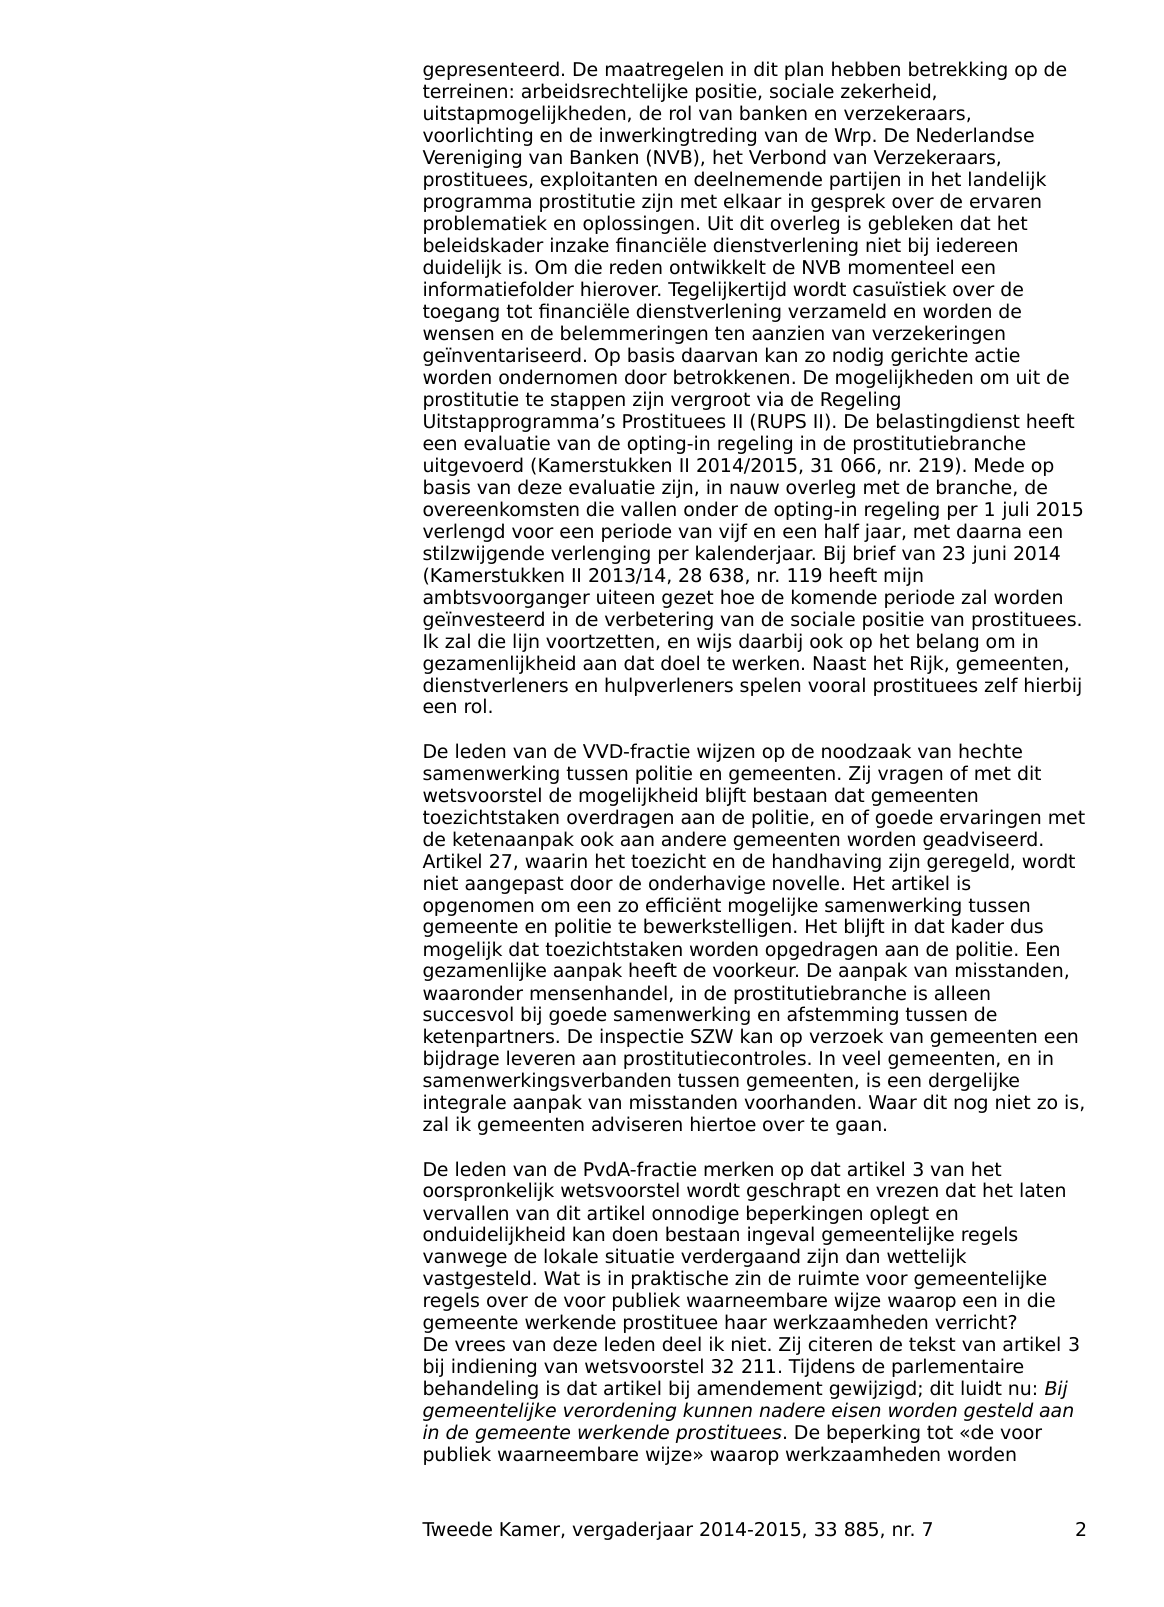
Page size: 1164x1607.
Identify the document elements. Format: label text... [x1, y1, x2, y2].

text Artikel 27, waarin het toezicht en de handhaving zijn geregeld, wordt niet aangepast door de onderhavige novelle. Het artikel is opgenomen om een zo efficiënt mogelijke samenwerking tussen gemeente en politie te bewerkstelligen. Het blijft in dat kader dus mogelijk dat toezichtstaken worden opgedragen aan de politie. Een gezamenlijke aanpak heeft de voorkeur. De aanpak van misstanden, waaronder mensenhandel, in de prostitutiebranche is alleen succesvol bij goede samenwerking en afstemming tussen de ketenpartners. De inspectie SZW kan op verzoek van gemeenten een bijdrage leveren aan prostitutiecontroles. In veel gemeenten, en in samenwerkingsverbanden tussen gemeenten, is een dergelijke integrale aanpak van misstanden voorhanden. Waar dit nog niet zo is, zal ik gemeenten adviseren hiertoe over te gaan. [422, 851, 1087, 1136]
text De leden van de PvdA-fractie merken op dat artikel 3 van het oorspronkelijk wetsvoorstel wordt geschrapt en vrezen dat het laten vervallen van dit artikel onnodige beperkingen oplegt en onduidelijkheid kan doen bestaan ingeval gemeentelijke regels vanwege de lokale situatie verdergaand zijn dan wettelijk vastgesteld. Wat is in praktische zin de ruimte voor gemeentelijke regels over de voor publiek waarneembare wijze waarop een in die gemeente werkende prostituee haar werkzaamheden verricht? [422, 1158, 1087, 1334]
text De leden van de VVD-fractie wijzen op de noodzaak van hechte samenwerking tussen politie en gemeenten. Zij vragen of met dit wetsvoorstel de mogelijkheid blijft bestaan dat gemeenten toezichtstaken overdragen aan de politie, en of goede ervaringen met de ketenaanpak ook aan andere gemeenten worden geadviseerd. [422, 741, 1087, 851]
text De vrees van deze leden deel ik niet. Zij citeren de tekst van artikel 3 bij indiening van wetsvoorstel 32 211. Tijdens de parlementaire behandeling is dat artikel bij amendement gewijzigd; dit luidt nu: Bij gemeentelijke verordening kunnen nadere eisen worden gesteld aan in de gemeente werkende prostituees. De beperking tot «de voor publiek waarneembare wijze» waarop werkzaamheden worden [422, 1334, 1087, 1466]
text gepresenteerd. De maatregelen in dit plan hebben betrekking op de terreinen: arbeidsrechtelijke positie, sociale zekerheid, uitstapmogelijkheden, de rol van banken en verzekeraars, voorlichting en de inwerkingtreding van de Wrp. De Nederlandse Vereniging van Banken (NVB), het Verbond van Verzekeraars, prostituees, exploitanten en deelnemende partijen in het landelijk programma prostitutie zijn met elkaar in gesprek over de ervaren problematiek en oplossingen. Uit dit overleg is gebleken dat het beleidskader inzake financiële dienstverlening niet bij iedereen duidelijk is. Om die reden ontwikkelt de NVB momenteel een informatiefolder hierover. Tegelijkertijd wordt casuïstiek over de toegang tot financiële dienstverlening verzameld en worden de wensen en de belemmeringen ten aanzien van verzekeringen geïnventariseerd. Op basis daarvan kan zo nodig gerichte actie worden ondernomen door betrokkenen. De mogelijkheden om uit de prostitutie te stappen zijn vergroot via de Regeling Uitstapprogramma’s Prostituees II (RUPS II). De belastingdienst heeft een evaluatie van de opting-in regeling in de prostitutiebranche uitgevoerd (Kamerstukken II 2014/2015, 31 066, nr. 219). Mede op basis van deze evaluatie zijn, in nauw overleg met de branche, de overeenkomsten die vallen onder de opting-in regeling per 1 juli 2015 verlengd voor een periode van vijf en een half jaar, met daarna een stilzwijgende verlenging per kalenderjaar. Bij brief van 23 juni 2014 (Kamerstukken II 2013/14, 28 638, nr. 119 heeft mijn ambtsvoorganger uiteen gezet hoe de komende periode zal worden geïnvesteerd in de verbetering van de sociale positie van prostituees. Ik zal die lijn voortzetten, en wijs daarbij ook op het belang om in gezamenlijkheid aan dat doel te werken. Naast het Rijk, gemeenten, dienstverleners en hulpverleners spelen vooral prostituees zelf hierbij een rol. [422, 59, 1087, 718]
